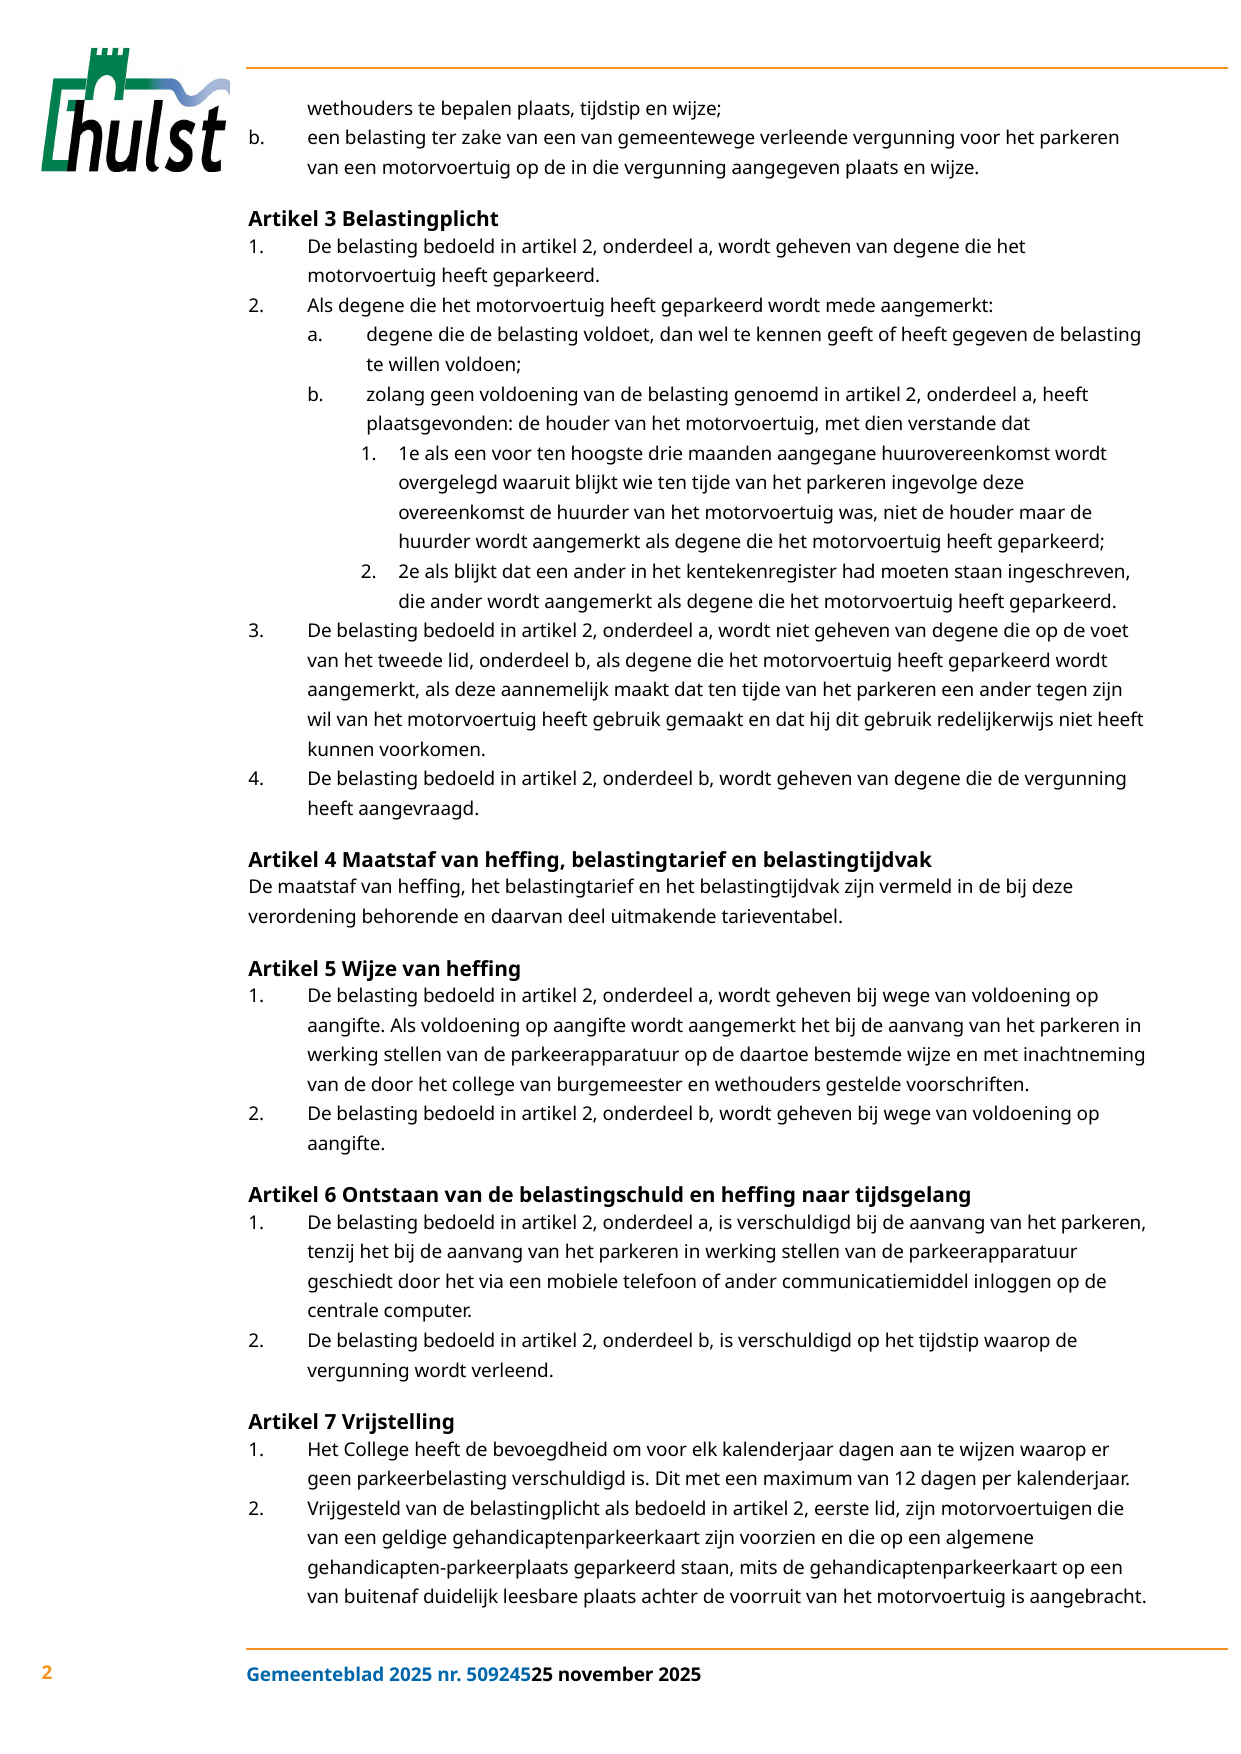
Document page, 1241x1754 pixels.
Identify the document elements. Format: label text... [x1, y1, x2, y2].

list De belasting bedoeld in artikel 2, onderdeel a, wordt geheven van degene die het motorvoertuig heeft geparkeerd. [248, 233, 1152, 288]
list Als degene die het motorvoertuig heeft geparkeerd wordt mede aangemerkt: [248, 292, 1152, 318]
list 1e als een voor ten hoogste drie maanden aangegane huurovereenkomst wordt overgelegd waaruit blijkt wie ten tijde van het parkeren ingevolge deze overeenkomst de huurder van het motorvoertuig was, niet de houder maar de huurder wordt aangemerkt als degene die het motorvoertuig heeft geparkeerd; [361, 440, 1152, 554]
text Artikel 5 Wijze van heffing [248, 954, 1152, 982]
text Artikel 3 Belastingplicht [248, 204, 1152, 233]
list De belasting bedoeld in artikel 2, onderdeel a, wordt geheven bij wege van voldoening op aangifte. Als voldoening op aangifte wordt aangemerkt het bij de aanvang van het parkeren in werking stellen van de parkeerapparatuur op de daartoe bestemde wijze en met inachtneming van de door het college van burgemeester en wethouders gestelde voorschriften. [248, 982, 1152, 1097]
picture [41, 47, 231, 172]
list De belasting bedoeld in artikel 2, onderdeel a, is verschuldigd bij de aanvang van het parkeren, tenzij het bij de aanvang van het parkeren in werking stellen van de parkeerapparatuur geschiedt door het via een mobiele telefoon of ander communicatiemiddel inloggen op de centrale computer. [248, 1209, 1152, 1323]
list een belasting ter zake van een van gemeentewege verleende vergunning voor het parkeren van een motorvoertuig op de in die vergunning aangegeven plaats en wijze. [248, 124, 1152, 180]
list Het College heeft de bevoegdheid om voor elk kalenderjaar dagen aan te wijzen waarop er geen parkeerbelasting verschuldigd is. Dit met een maximum van 12 dagen per kalenderjaar. [248, 1436, 1152, 1491]
text De maatstaf van heffing, het belastingtarief en het belastingtijdvak zijn vermeld in de bij deze verordening behorende en daarvan deel uitmakende tarieventabel. [248, 874, 1152, 929]
list De belasting bedoeld in artikel 2, onderdeel b, wordt geheven van degene die de vergunning heeft aangevraagd. [248, 765, 1152, 821]
list De belasting bedoeld in artikel 2, onderdeel a, wordt niet geheven van degene die op de voet van het tweede lid, onderdeel b, als degene die het motorvoertuig heeft geparkeerd wordt aangemerkt, als deze aannemelijk maakt dat ten tijde van het parkeren een ander tegen zijn wil van het motorvoertuig heeft gebruik gemaakt en dat hij dit gebruik redelijkerwijs niet heeft kunnen voorkomen. [248, 617, 1152, 761]
list wethouders te bepalen plaats, tijdstip en wijze; [248, 95, 1152, 121]
text Artikel 6 Ontstaan van de belastingschuld en heffing naar tijdsgelang [248, 1181, 1152, 1209]
list degene die de belasting voldoet, dan wel te kennen geeft of heeft gegeven de belasting te willen voldoen; [307, 322, 1152, 377]
text Artikel 4 Maatstaf van heffing, belastingtarief en belastingtijdvak [248, 845, 1152, 874]
list 2e als blijkt dat een ander in het kentekenregister had moeten staan ingeschreven, die ander wordt aangemerkt als degene die het motorvoertuig heeft geparkeerd. [361, 558, 1152, 613]
text Artikel 7 Vrijstelling [248, 1407, 1152, 1436]
list Vrijgesteld van de belastingplicht als bedoeld in artikel 2, eerste lid, zijn motorvoertuigen die van een geldige gehandicaptenparkeerkaart zijn voorzien en die op een algemene gehandicapten-parkeerplaats geparkeerd staan, mits de gehandicaptenparkeerkaart op een van buitenaf duidelijk leesbare plaats achter de voorruit van het motorvoertuig is aangebracht. [248, 1495, 1152, 1609]
list De belasting bedoeld in artikel 2, onderdeel b, is verschuldigd op het tijdstip waarop de vergunning wordt verleend. [248, 1327, 1152, 1383]
list zolang geen voldoening van de belasting genoemd in artikel 2, onderdeel a, heeft plaatsgevonden: de houder van het motorvoertuig, met dien verstande dat [307, 381, 1152, 436]
list De belasting bedoeld in artikel 2, onderdeel b, wordt geheven bij wege van voldoening op aangifte. [248, 1101, 1152, 1156]
